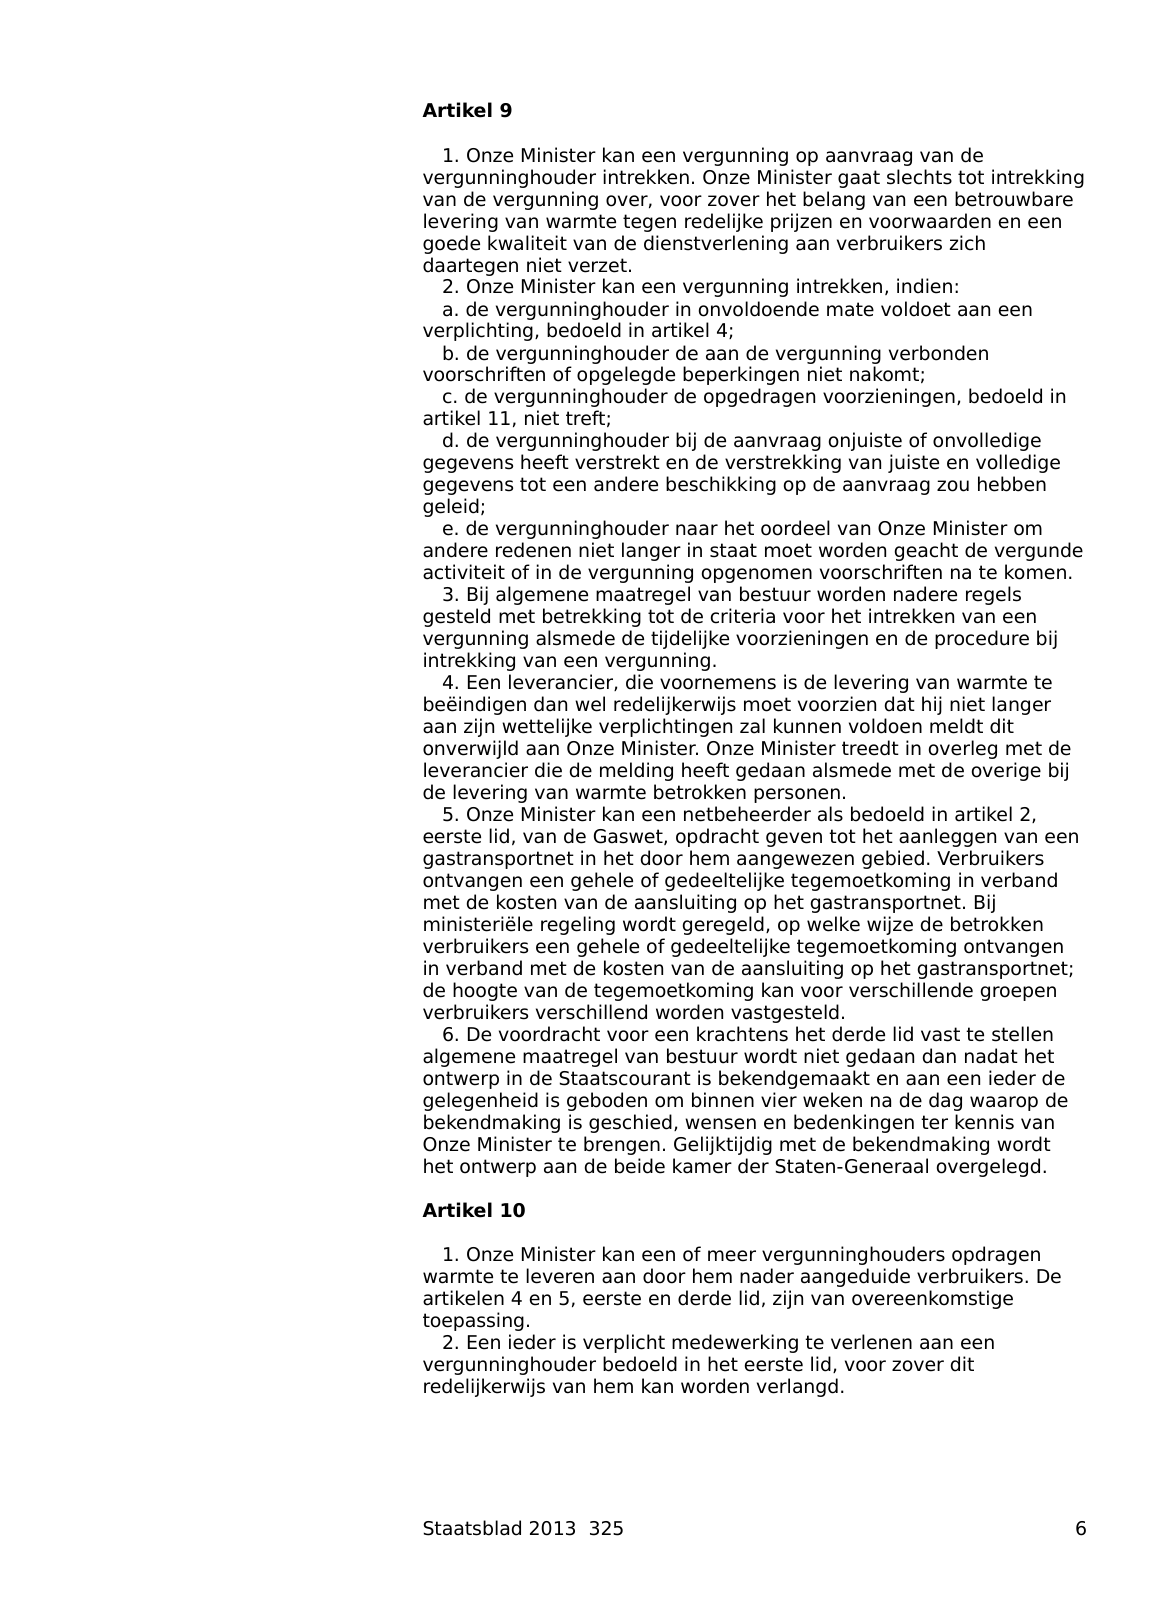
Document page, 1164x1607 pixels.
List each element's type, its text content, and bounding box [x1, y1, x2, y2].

text 3. Bij algemene maatregel van bestuur worden nadere regels gesteld met betrekking tot de criteria voor het intrekken van een vergunning alsmede de tijdelijke voorzieningen en de procedure bij intrekking van een vergunning. [422, 584, 1087, 672]
text 4. Een leverancier, die voornemens is de levering van warmte te beëindigen dan wel redelijkerwijs moet voorzien dat hij niet langer aan zijn wettelijke verplichtingen zal kunnen voldoen meldt dit onverwijld aan Onze Minister. Onze Minister treedt in overleg met de leverancier die de melding heeft gedaan alsmede met de overige bij de levering van warmte betrokken personen. [422, 672, 1087, 804]
subtitle Artikel 9 [422, 100, 1087, 122]
text 1. Onze Minister kan een of meer vergunninghouders opdragen warmte te leveren aan door hem nader aangeduide verbruikers. De artikelen 4 en 5, eerste en derde lid, zijn van overeenkomstige toepassing. [422, 1244, 1087, 1332]
subtitle Artikel 10 [422, 1200, 1087, 1222]
text d. de vergunninghouder bij de aanvraag onjuiste of onvolledige gegevens heeft verstrekt en de verstrekking van juiste en volledige gegevens tot een andere beschikking op de aanvraag zou hebben geleid; [422, 430, 1087, 518]
text e. de vergunninghouder naar het oordeel van Onze Minister om andere redenen niet langer in staat moet worden geacht de vergunde activiteit of in de vergunning opgenomen voorschriften na te komen. [422, 518, 1087, 584]
text 2. Een ieder is verplicht medewerking te verlenen aan een vergunninghouder bedoeld in het eerste lid, voor zover dit redelijkerwijs van hem kan worden verlangd. [422, 1332, 1087, 1398]
text 2. Onze Minister kan een vergunning intrekken, indien: [422, 276, 1087, 298]
text 1. Onze Minister kan een vergunning op aanvraag van de vergunninghouder intrekken. Onze Minister gaat slechts tot intrekking van de vergunning over, voor zover het belang van een betrouwbare levering van warmte tegen redelijke prijzen en voorwaarden en een goede kwaliteit van de dienstverlening aan verbruikers zich daartegen niet verzet. [422, 144, 1087, 276]
text a. de vergunninghouder in onvoldoende mate voldoet aan een verplichting, bedoeld in artikel 4; [422, 298, 1087, 342]
text c. de vergunninghouder de opgedragen voorzieningen, bedoeld in artikel 11, niet treft; [422, 386, 1087, 430]
text 5. Onze Minister kan een netbeheerder als bedoeld in artikel 2, eerste lid, van de Gaswet, opdracht geven tot het aanleggen van een gastransportnet in het door hem aangewezen gebied. Verbruikers ontvangen een gehele of gedeeltelijke tegemoetkoming in verband met de kosten van de aansluiting op het gastransportnet. Bij ministeriële regeling wordt geregeld, op welke wijze de betrokken verbruikers een gehele of gedeeltelijke tegemoetkoming ontvangen in verband met de kosten van de aansluiting op het gastransportnet; de hoogte van de tegemoetkoming kan voor verschillende groepen verbruikers verschillend worden vastgesteld. [422, 804, 1087, 1024]
text b. de vergunninghouder de aan de vergunning verbonden voorschriften of opgelegde beperkingen niet nakomt; [422, 342, 1087, 386]
text 6. De voordracht voor een krachtens het derde lid vast te stellen algemene maatregel van bestuur wordt niet gedaan dan nadat het ontwerp in de Staatscourant is bekendgemaakt en aan een ieder de gelegenheid is geboden om binnen vier weken na de dag waarop de bekendmaking is geschied, wensen en bedenkingen ter kennis van Onze Minister te brengen. Gelijktijdig met de bekendmaking wordt het ontwerp aan de beide kamer der Staten-Generaal overgelegd. [422, 1024, 1087, 1178]
